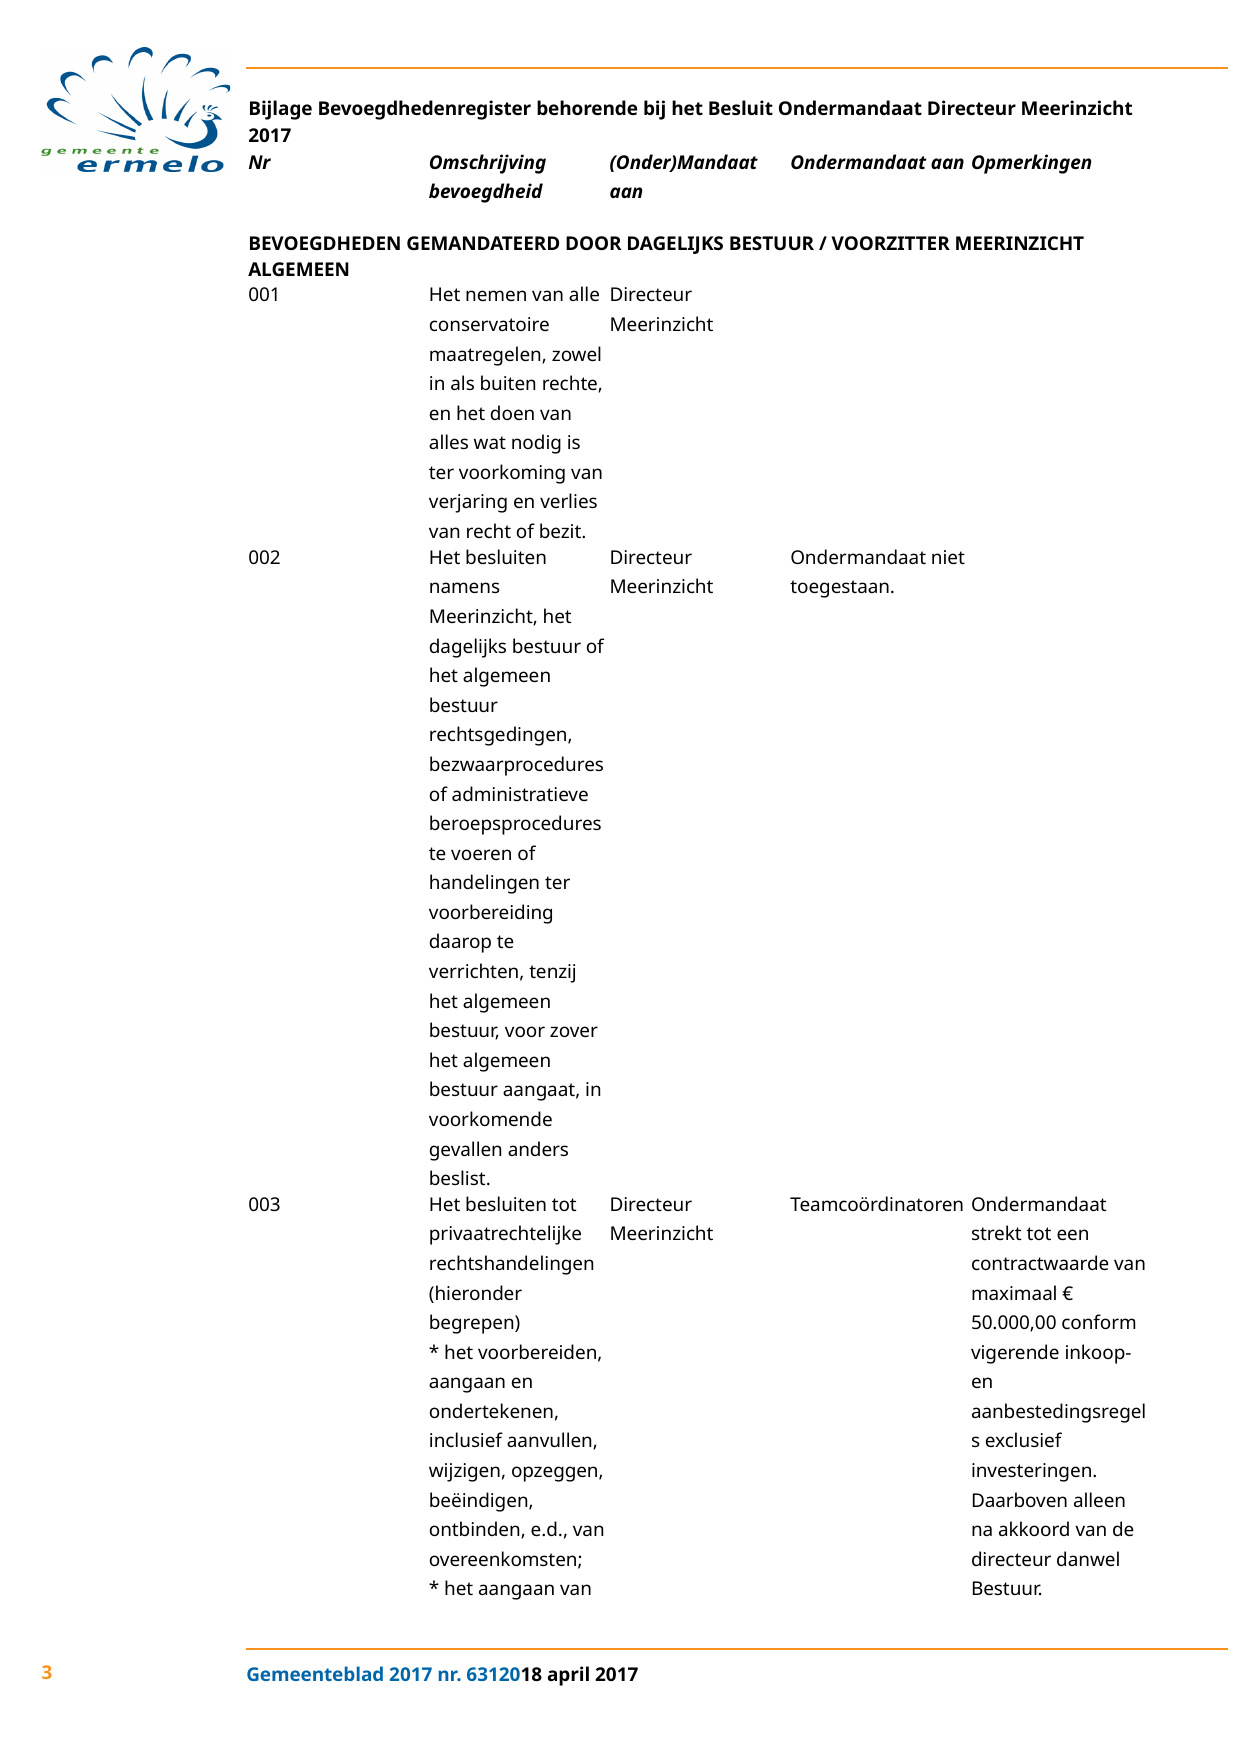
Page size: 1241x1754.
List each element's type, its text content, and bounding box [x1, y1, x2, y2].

table_cell 002 [248, 544, 429, 1191]
picture [41, 47, 231, 172]
table_cell [248, 205, 429, 230]
table_cell 001 [248, 282, 429, 544]
table_header BEVOEGDHEDEN GEMANDATEERD DOOR DAGELIJKS BESTUUR / VOORZITTER MEERINZICHT [248, 230, 1152, 256]
table_header Omschrijving bevoegdheid [429, 149, 609, 204]
table_header Nr [248, 149, 429, 204]
table_cell Directeur Meerinzicht [609, 282, 790, 544]
table_cell Het besluiten tot privaatrechtelijke rechtshandelingen (hieronder begrepen) * het voorbereiden, aangaan en ondertekenen, inclusief aanvullen, wijzigen, opzeggen, beëindigen, ontbinden, e.d., van overeenkomsten; * het aangaan van [429, 1191, 609, 1601]
table_cell [971, 544, 1152, 1191]
table_cell Directeur Meerinzicht [609, 1191, 790, 1601]
table_cell Het besluiten namens Meerinzicht, het dagelijks bestuur of het algemeen bestuur rechtsgedingen, bezwaarprocedures of administratieve beroepsprocedures te voeren of handelingen ter voorbereiding daarop te verrichten, tenzij het algemeen bestuur, voor zover het algemeen bestuur aangaat, in voorkomende gevallen anders beslist. [429, 544, 609, 1191]
table_cell [971, 282, 1152, 544]
table_cell ALGEMEEN [248, 256, 1152, 282]
table_header (Onder)Mandaat aan [609, 149, 790, 204]
table_header Opmerkingen [971, 149, 1152, 204]
table_header Ondermandaat aan [790, 149, 971, 204]
table_cell Directeur Meerinzicht [609, 544, 790, 1191]
table_cell Teamcoördinatoren [790, 1191, 971, 1601]
table_cell Ondermandaat niet toegestaan. [790, 544, 971, 1191]
table_cell Ondermandaat strekt tot een contractwaarde van maximaal € 50.000,00 conform vigerende inkoop- en aanbestedingsregels exclusief investeringen. Daarboven alleen na akkoord van de directeur danwel Bestuur. [971, 1191, 1152, 1601]
table_cell 003 [248, 1191, 429, 1601]
text Bijlage Bevoegdhedenregister behorende bij het Besluit Ondermandaat Directeur Meerinzicht 2017 [248, 95, 1152, 149]
table_cell Het nemen van alle conservatoire maatregelen, zowel in als buiten rechte, en het doen van alles wat nodig is ter voorkoming van verjaring en verlies van recht of bezit. [429, 282, 609, 544]
table_cell [790, 282, 971, 544]
